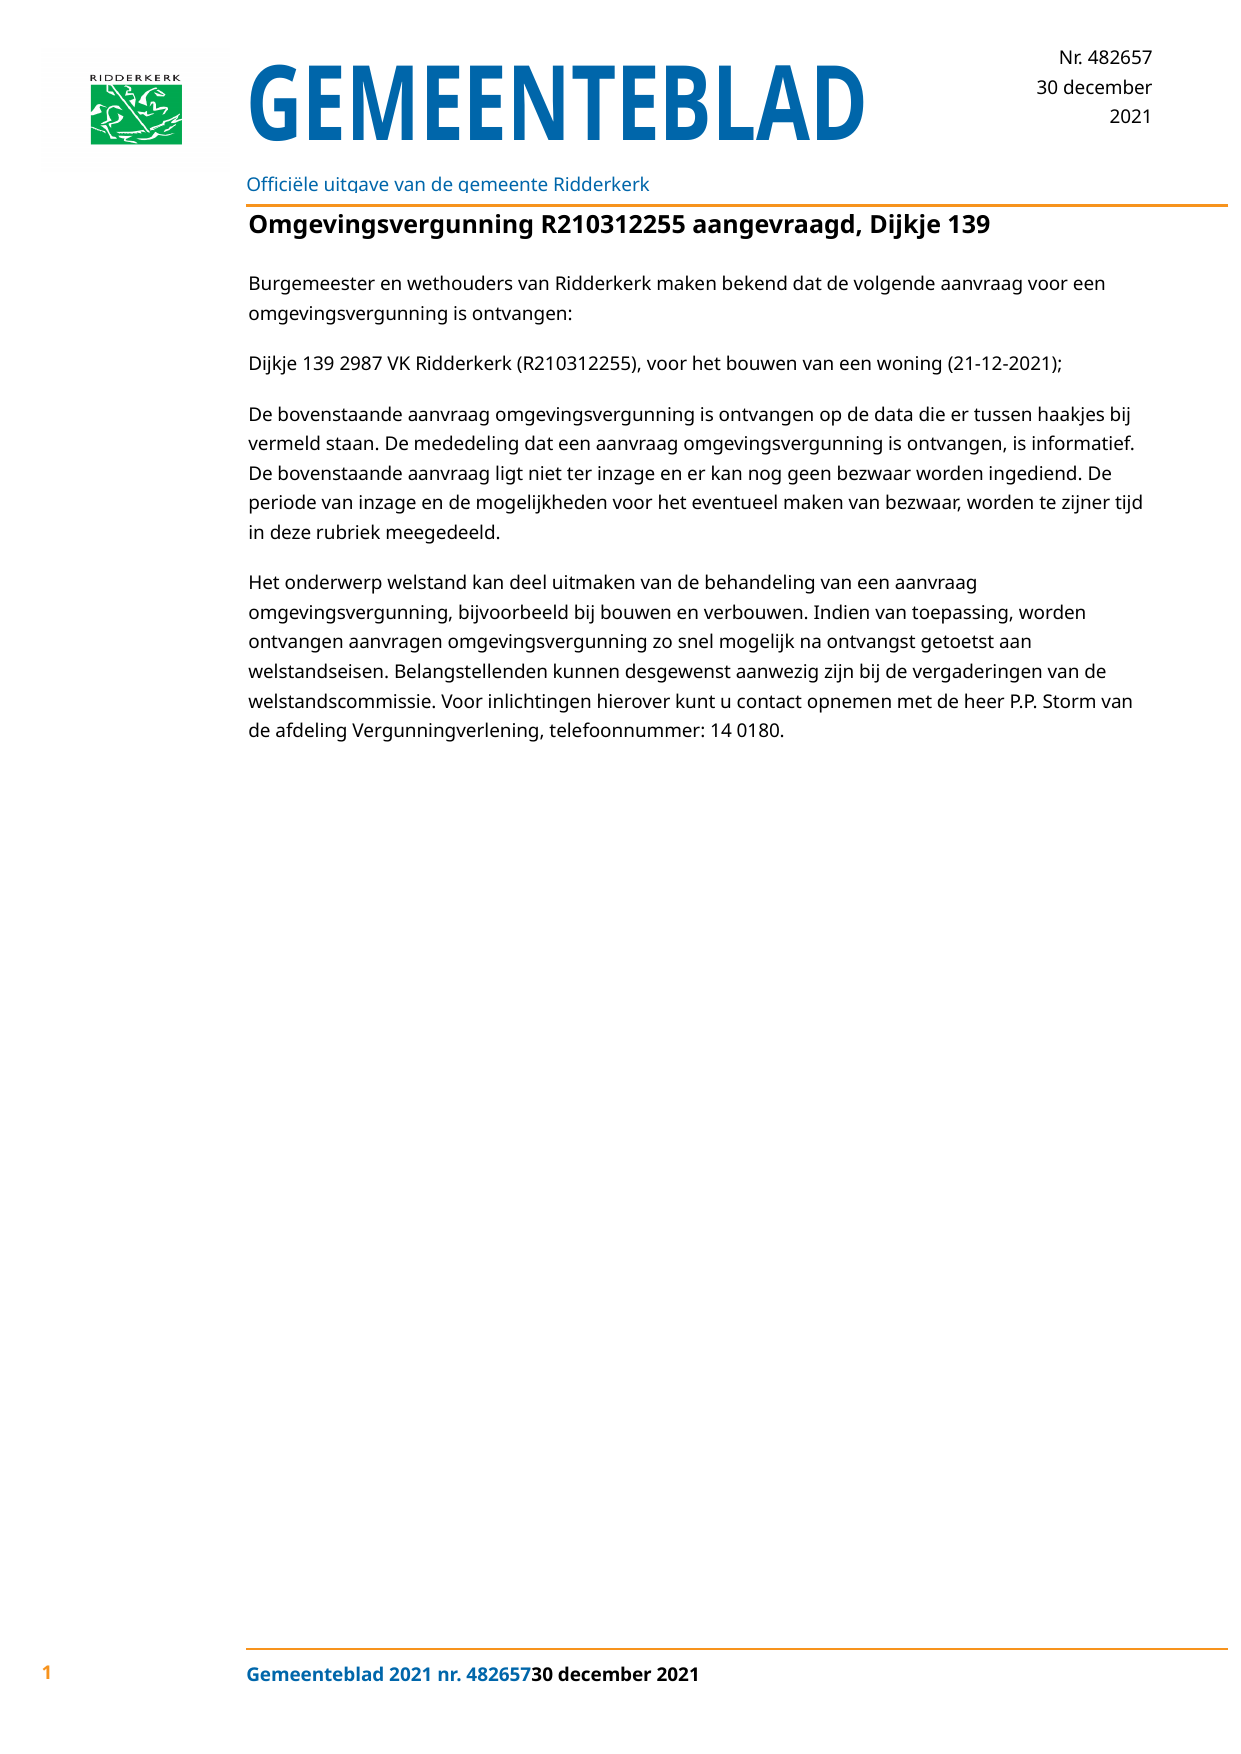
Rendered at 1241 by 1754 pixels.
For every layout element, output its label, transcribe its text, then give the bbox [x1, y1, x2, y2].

text De bovenstaande aanvraag omgevingsvergunning is ontvangen op de data die er tussen haakjes bij vermeld staan. De mededeling dat een aanvraag omgevingsvergunning is ontvangen, is informatief. De bovenstaande aanvraag ligt niet ter inzage en er kan nog geen bezwaar worden ingediend. De periode van inzage en de mogelijkheden voor het eventueel maken van bezwaar, worden te zijner tijd in deze rubriek meegedeeld. [248, 401, 1152, 545]
picture [41, 47, 231, 172]
text Dijkje 139 2987 VK Ridderkerk (R210312255), voor het bouwen van een woning (21-12-2021); [248, 350, 1152, 376]
text Burgemeester en wethouders van Ridderkerk maken bekend dat de volgende aanvraag voor een omgevingsvergunning is ontvangen: [248, 270, 1152, 326]
text Omgevingsvergunning R210312255 aangevraagd, Dijkje 139 [248, 207, 1152, 241]
text Het onderwerp welstand kan deel uitmaken van de behandeling van een aanvraag omgevingsvergunning, bijvoorbeeld bij bouwen en verbouwen. Indien van toepassing, worden ontvangen aanvragen omgevingsvergunning zo snel mogelijk na ontvangst getoetst aan welstandseisen. Belangstellenden kunnen desgewenst aanwezig zijn bij de vergaderingen van de welstandscommissie. Voor inlichtingen hierover kunt u contact opnemen met de heer P.P. Storm van de afdeling Vergunningverlening, telefoonnummer: 14 0180. [248, 569, 1152, 743]
